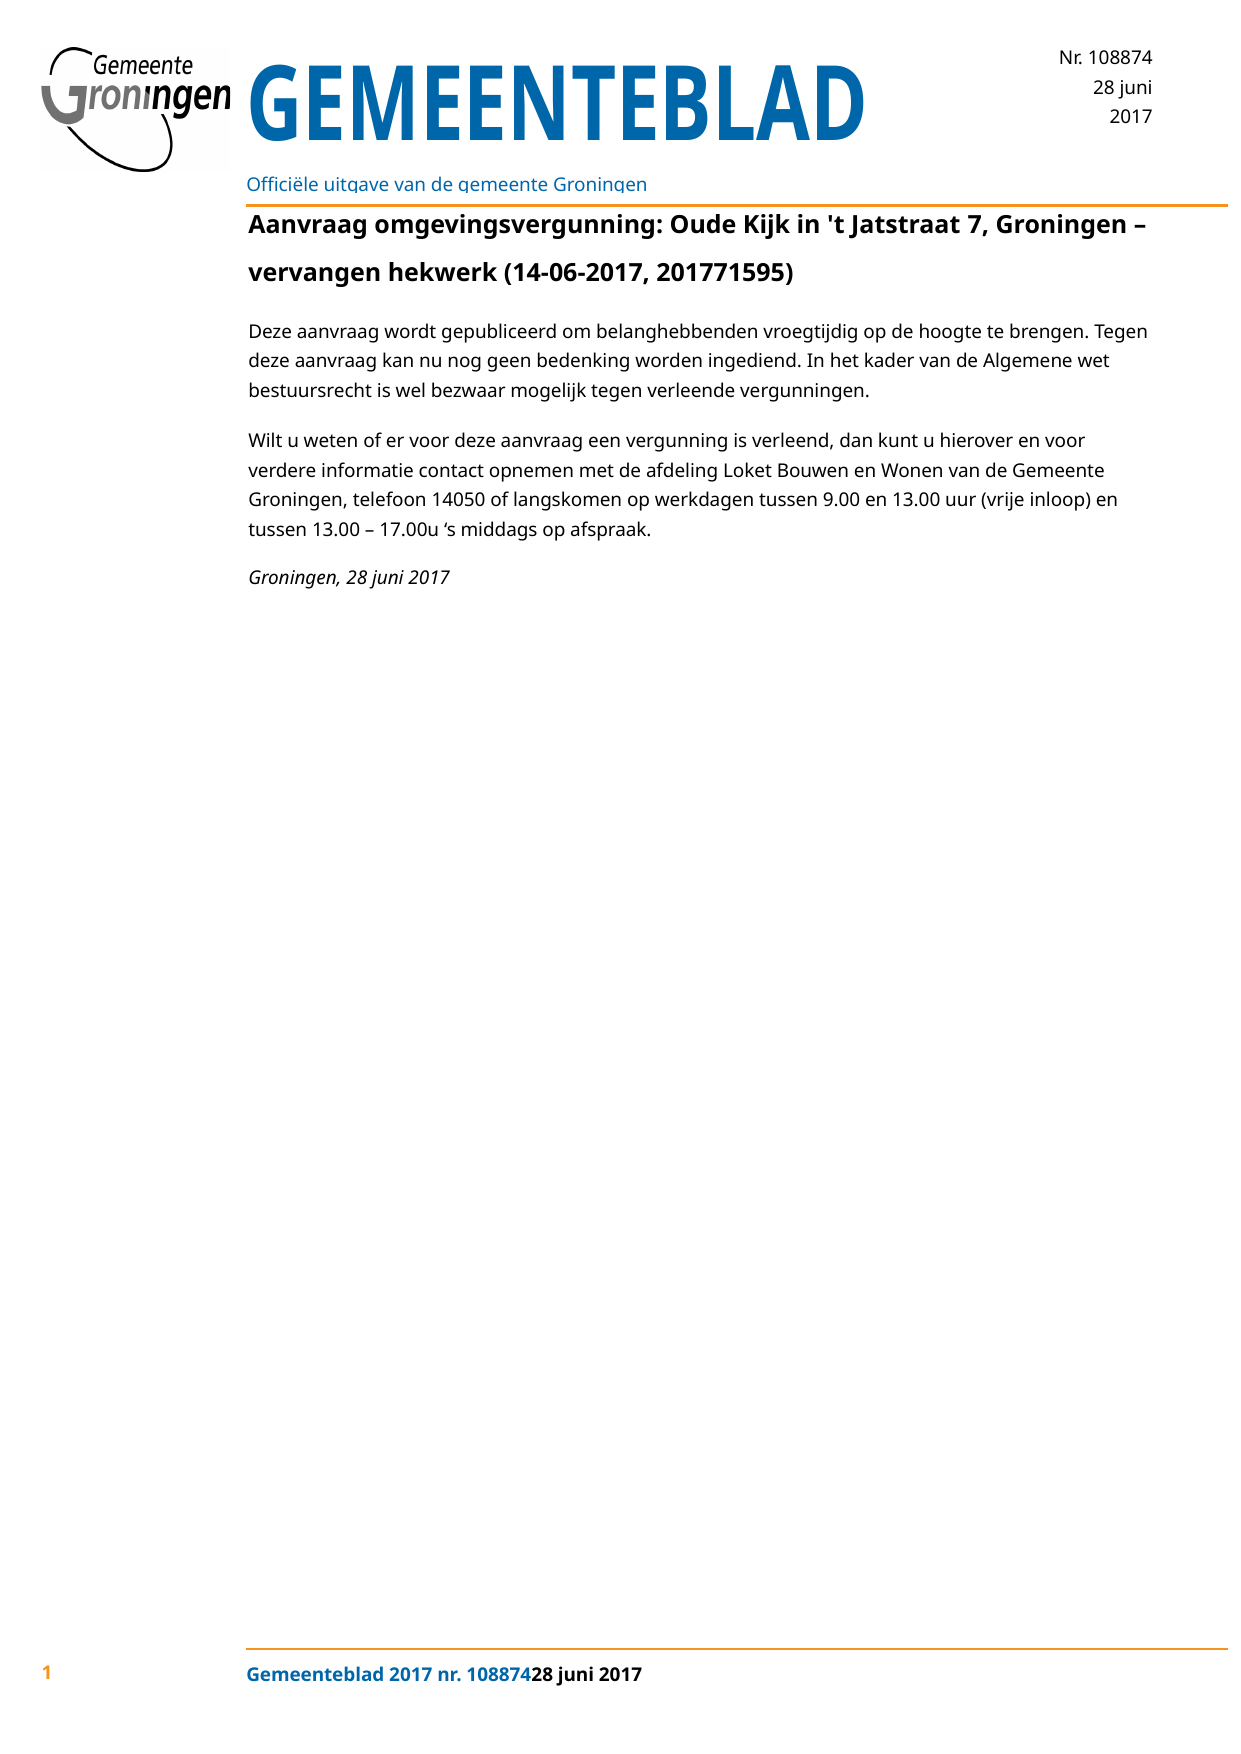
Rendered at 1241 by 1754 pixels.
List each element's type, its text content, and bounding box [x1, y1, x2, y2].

text Aanvraag omgevingsvergunning: Oude Kijk in 't Jatstraat 7, Groningen – vervangen hekwerk (14-06-2017, 201771595) [248, 207, 1152, 288]
text Deze aanvraag wordt gepubliceerd om belanghebbenden vroegtijdig op de hoogte te brengen. Tegen deze aanvraag kan nu nog geen bedenking worden ingediend. In het kader van de Algemene wet bestuursrecht is wel bezwaar mogelijk tegen verleende vergunningen. [248, 318, 1152, 403]
text Wilt u weten of er voor deze aanvraag een vergunning is verleend, dan kunt u hierover en voor verdere informatie contact opnemen met de afdeling Loket Bouwen en Wonen van de Gemeente Groningen, telefoon 14050 of langskomen op werkdagen tussen 9.00 en 13.00 uur (vrije inloop) en tussen 13.00 – 17.00u ‘s middags op afspraak. [248, 427, 1152, 542]
text Groningen, 28 juni 2017 [248, 564, 1152, 590]
picture [41, 47, 231, 172]
